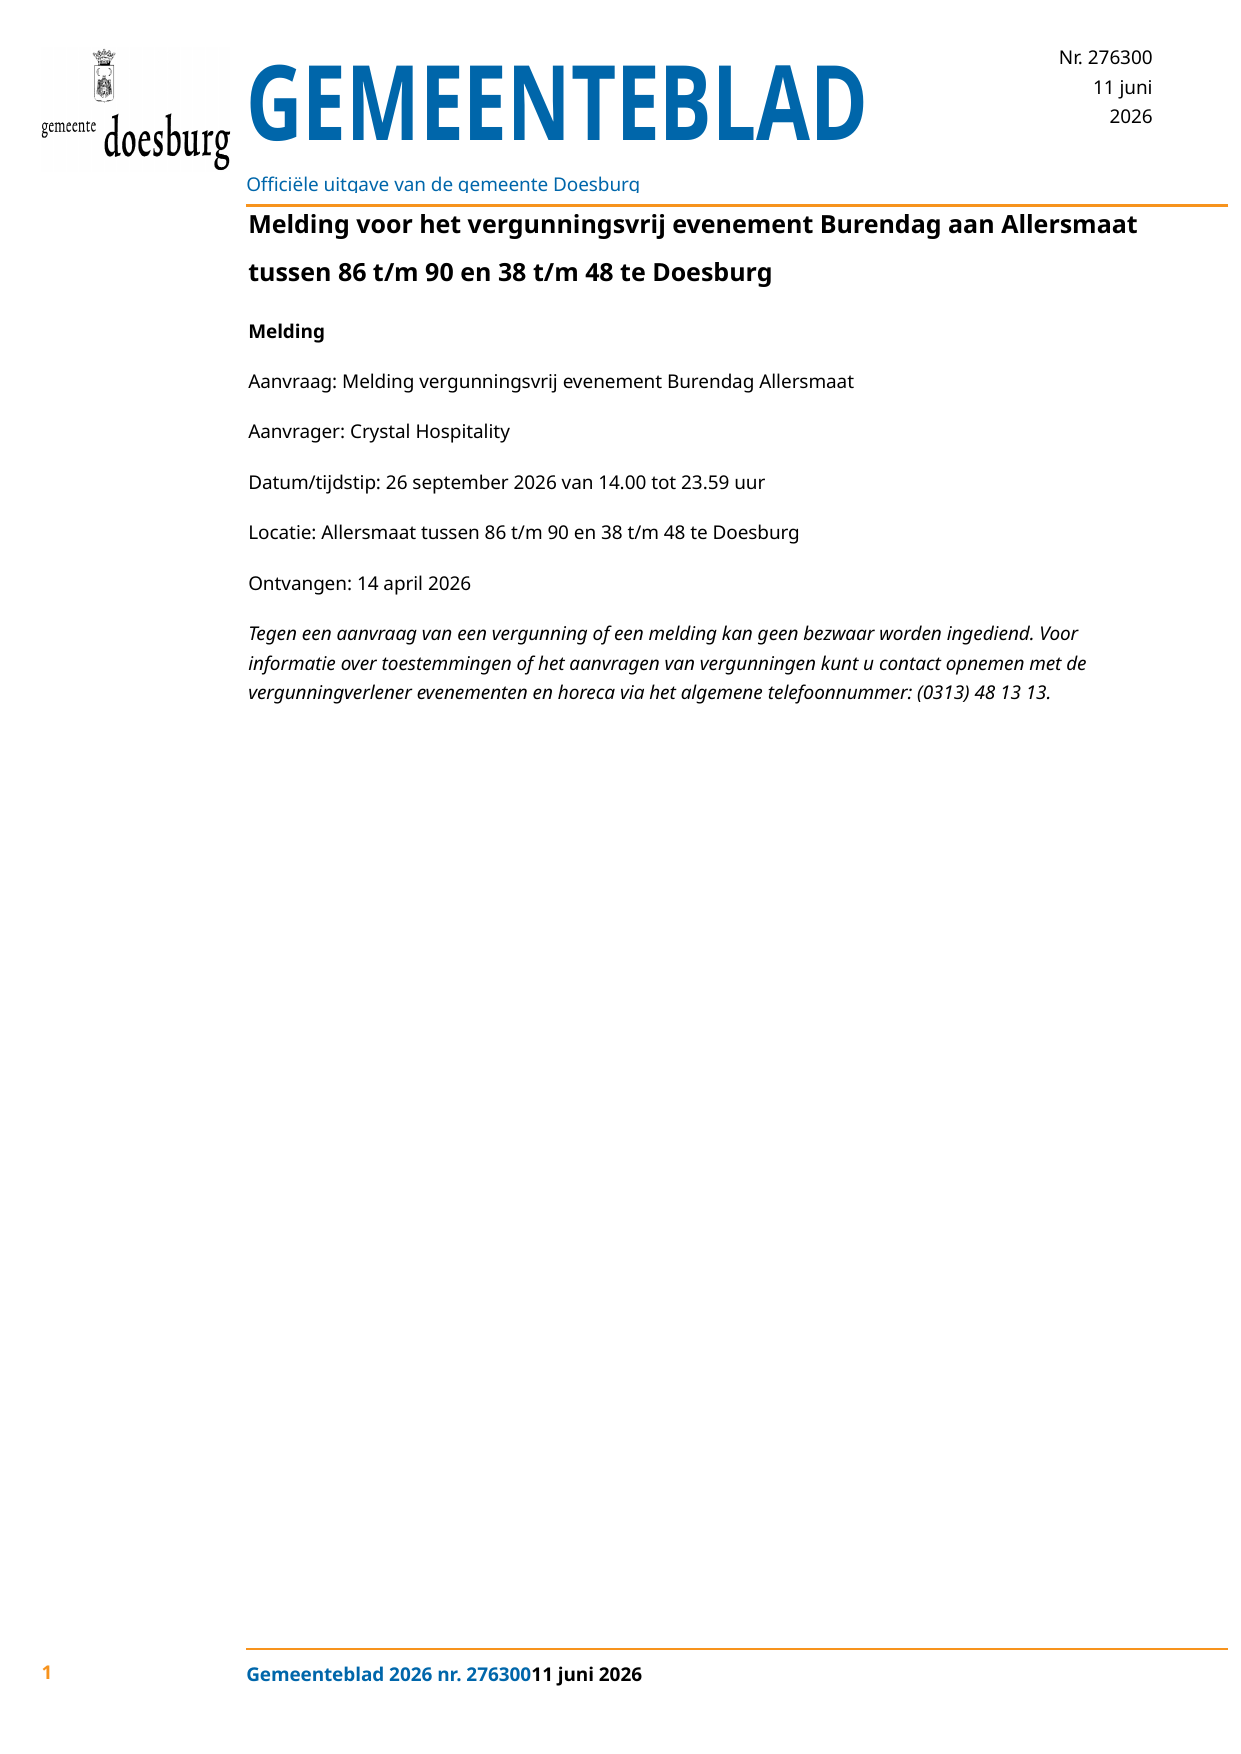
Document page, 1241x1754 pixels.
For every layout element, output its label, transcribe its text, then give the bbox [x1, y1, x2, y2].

text Locatie: Allersmaat tussen 86 t/m 90 en 38 t/m 48 te Doesburg [248, 519, 1152, 545]
text Datum/tijdstip: 26 september 2026 van 14.00 tot 23.59 uur [248, 469, 1152, 495]
text Ontvangen: 14 april 2026 [248, 570, 1152, 596]
text Melding [248, 318, 1152, 344]
text Tegen een aanvraag van een vergunning of een melding kan geen bezwaar worden ingediend. Voor informatie over toestemmingen of het aanvragen van vergunningen kunt u contact opnemen met de vergunningverlener evenementen en horeca via het algemene telefoonnummer: (0313) 48 13 13. [248, 620, 1152, 705]
text Aanvraag: Melding vergunningsvrij evenement Burendag Allersmaat [248, 368, 1152, 394]
picture [41, 47, 231, 172]
text Melding voor het vergunningsvrij evenement Burendag aan Allersmaat tussen 86 t/m 90 en 38 t/m 48 te Doesburg [248, 207, 1152, 288]
text Aanvrager: Crystal Hospitality [248, 419, 1152, 444]
